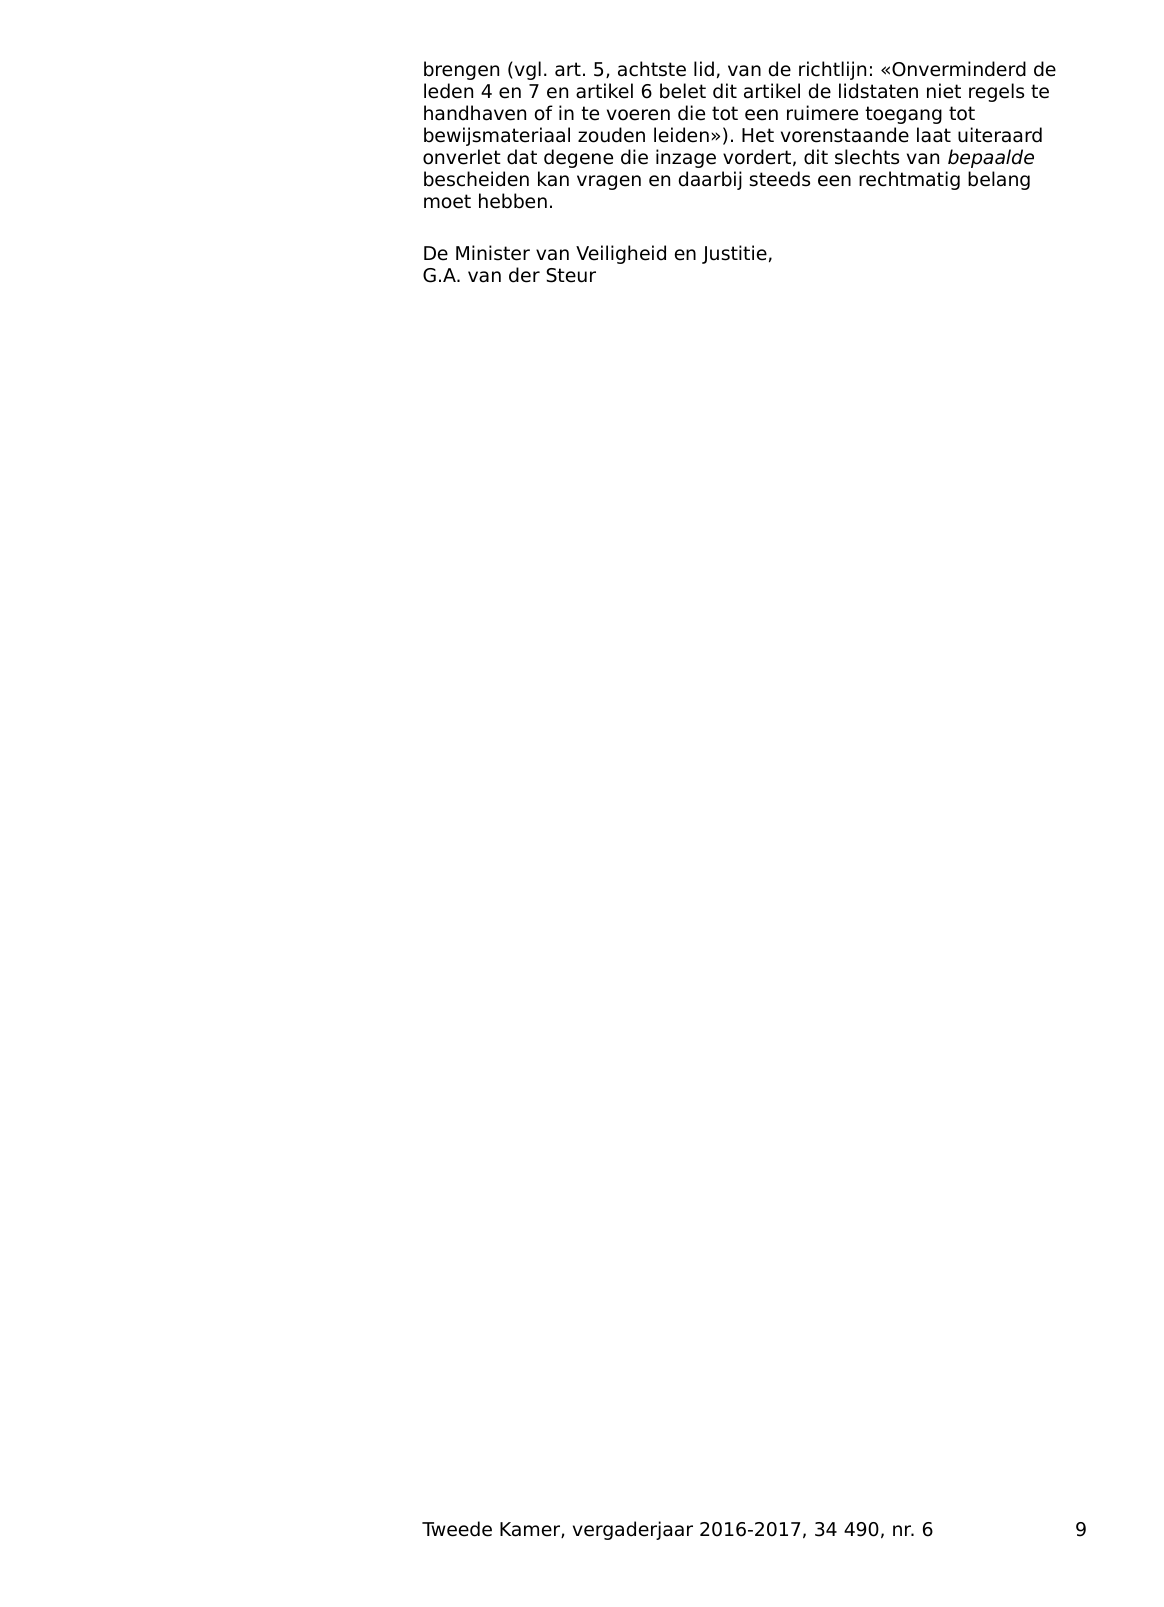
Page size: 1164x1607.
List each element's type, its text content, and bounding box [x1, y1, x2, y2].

text De Minister van Veiligheid en Justitie, G.A. van der Steur [422, 243, 1087, 287]
text brengen (vgl. art. 5, achtste lid, van de richtlijn: «Onverminderd de leden 4 en 7 en artikel 6 belet dit artikel de lidstaten niet regels te handhaven of in te voeren die tot een ruimere toegang tot bewijsmateriaal zouden leiden»). Het vorenstaande laat uiteraard onverlet dat degene die inzage vordert, dit slechts van bepaalde bescheiden kan vragen en daarbij steeds een rechtmatig belang moet hebben. [422, 59, 1087, 213]
